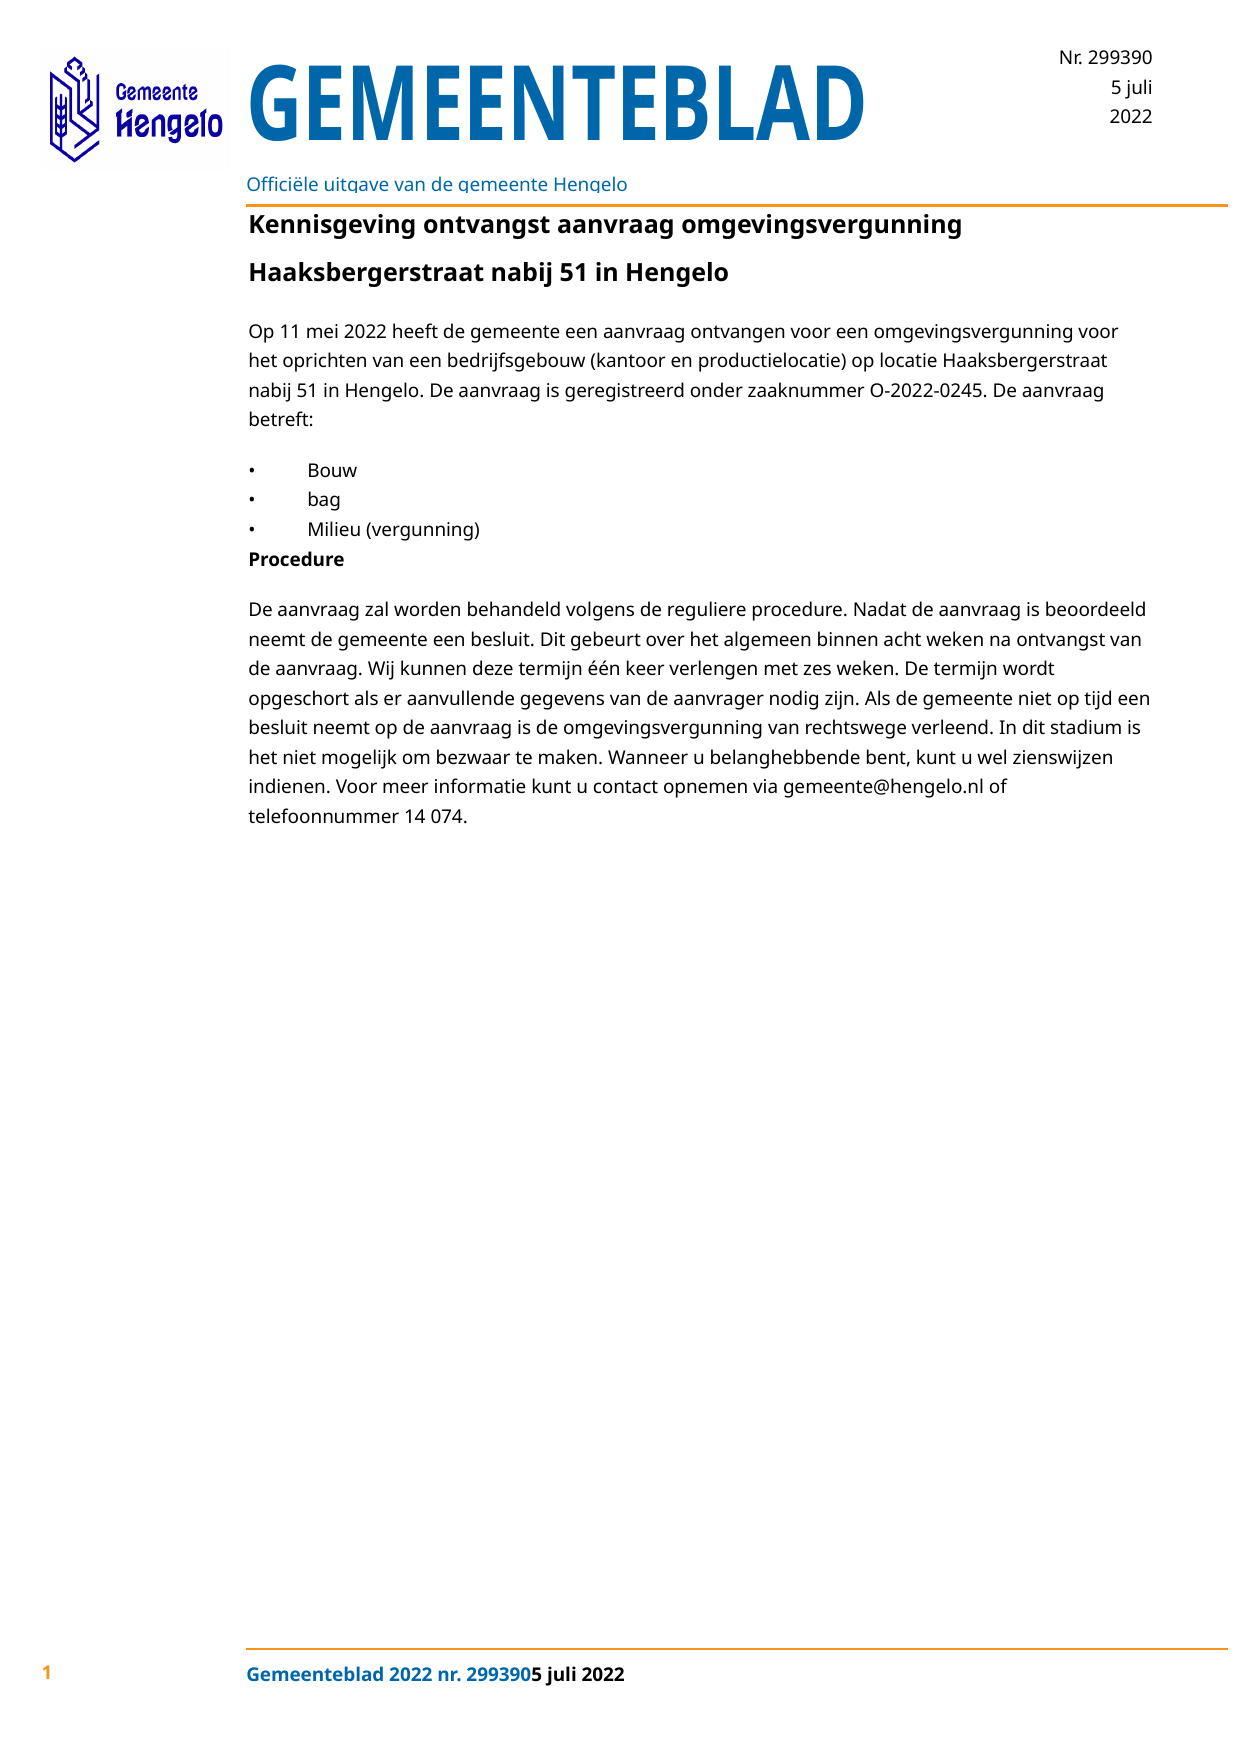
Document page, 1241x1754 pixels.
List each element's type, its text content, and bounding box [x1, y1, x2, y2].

text De aanvraag zal worden behandeld volgens de reguliere procedure. Nadat de aanvraag is beoordeeld neemt de gemeente een besluit. Dit gebeurt over het algemeen binnen acht weken na ontvangst van de aanvraag. Wij kunnen deze termijn één keer verlengen met zes weken. De termijn wordt opgeschort als er aanvullende gegevens van de aanvrager nodig zijn. Als de gemeente niet op tijd een besluit neemt op de aanvraag is de omgevingsvergunning van rechtswege verleend. In dit stadium is het niet mogelijk om bezwaar te maken. Wanneer u belanghebbende bent, kunt u wel zienswijzen indienen. Voor meer informatie kunt u contact opnemen via gemeente@hengelo.nl of telefoonnummer 14 074. [248, 596, 1152, 829]
list bag [248, 487, 1152, 512]
list Bouw [248, 457, 1152, 483]
text Procedure [248, 546, 1152, 572]
picture [41, 47, 231, 172]
text Kennisgeving ontvangst aanvraag omgevingsvergunning Haaksbergerstraat nabij 51 in Hengelo [248, 207, 1152, 288]
list Milieu (vergunning) [248, 516, 1152, 542]
text Op 11 mei 2022 heeft de gemeente een aanvraag ontvangen voor een omgevingsvergunning voor het oprichten van een bedrijfsgebouw (kantoor en productielocatie) op locatie Haaksbergerstraat nabij 51 in Hengelo. De aanvraag is geregistreerd onder zaaknummer O-2022-0245. De aanvraag betreft: [248, 318, 1152, 432]
